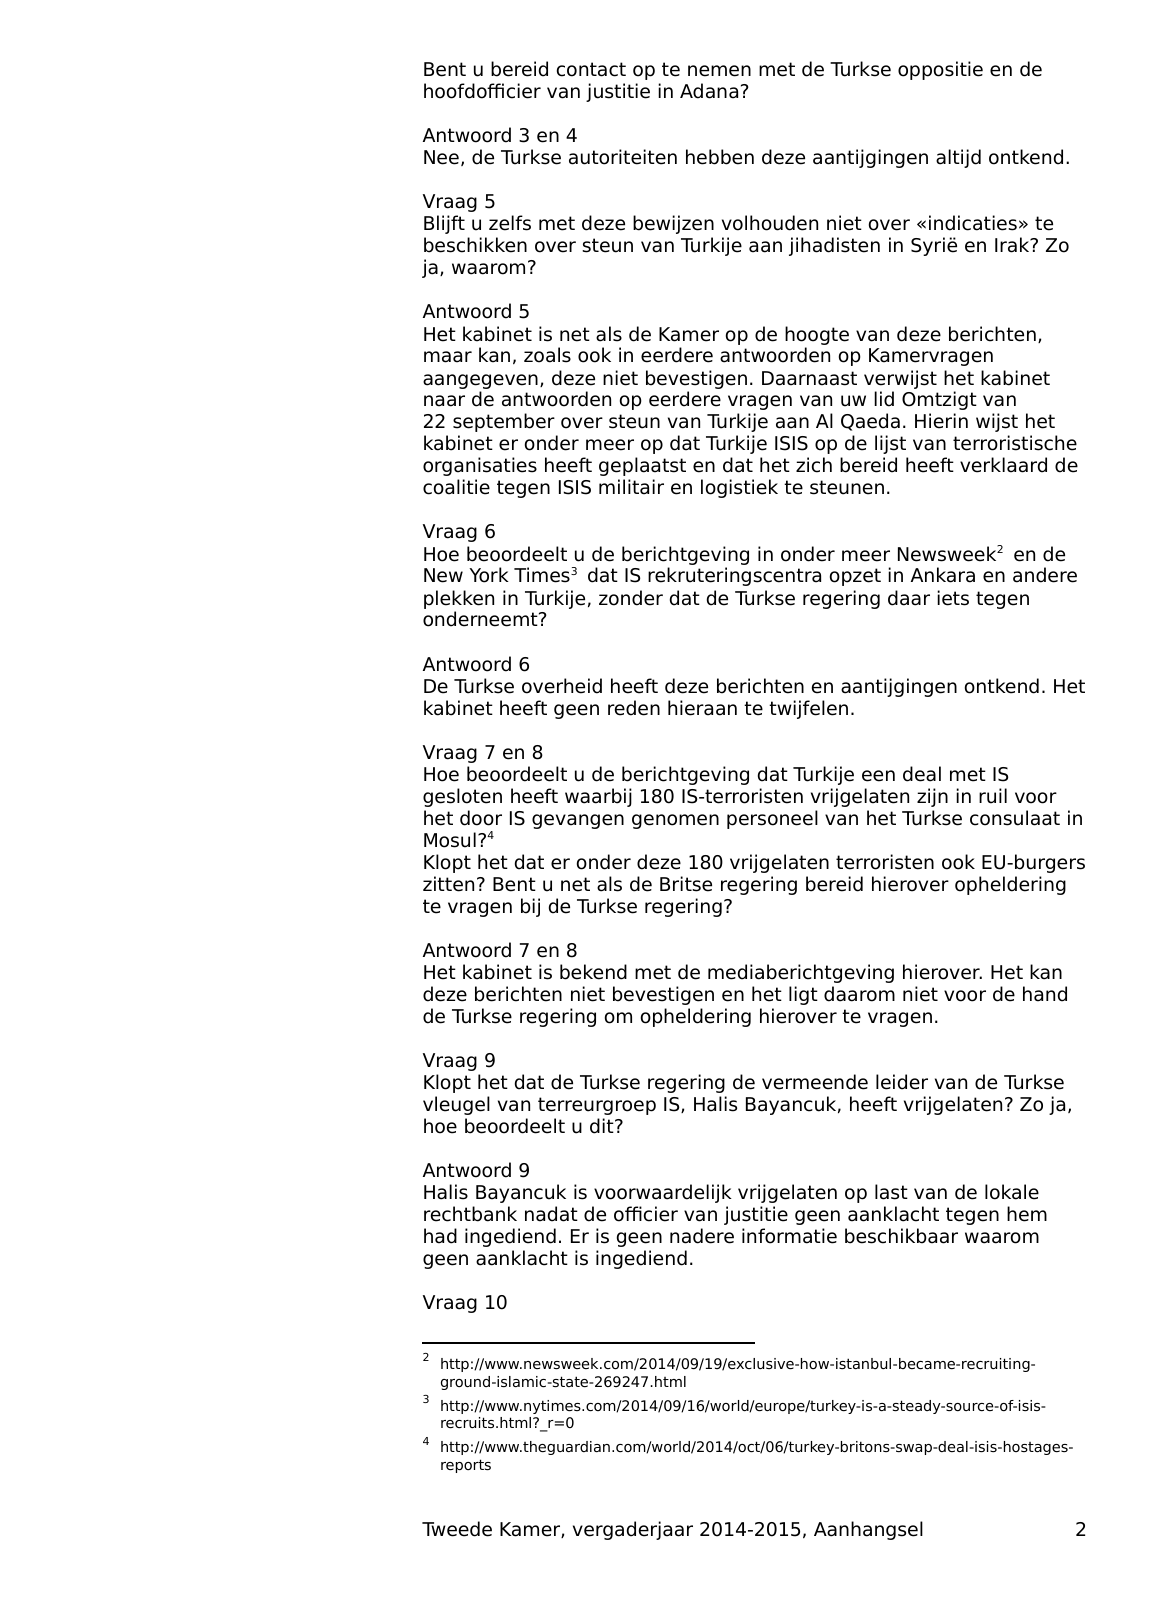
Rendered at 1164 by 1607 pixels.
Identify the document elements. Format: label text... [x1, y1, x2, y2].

text Antwoord 6 [422, 653, 1087, 676]
text Vraag 10 [422, 1292, 1087, 1314]
text De Turkse overheid heeft deze berichten en aantijgingen ontkend. Het kabinet heeft geen reden hieraan te twijfelen. [422, 676, 1087, 719]
text Vraag 5 [422, 191, 1087, 213]
text Bent u bereid contact op te nemen met de Turkse oppositie en de hoofdofficier van justitie in Adana? [422, 59, 1087, 103]
text Vraag 9 [422, 1050, 1087, 1072]
text http://www.theguardian.com/world/2014/oct/06/turkey-britons-swap-deal-isis-hostages-reports [422, 1435, 1087, 1474]
text Hoe beoordeelt u de berichtgeving dat Turkije een deal met IS gesloten heeft waarbij 180 IS-terroristen vrijgelaten zijn in ruil voor het door IS gevangen genomen personeel van het Turkse consulaat in Mosul? [422, 764, 1087, 852]
text Het kabinet is net als de Kamer op de hoogte van deze berichten, maar kan, zoals ook in eerdere antwoorden op Kamervragen aangegeven, deze niet bevestigen. Daarnaast verwijst het kabinet naar de antwoorden op eerdere vragen van uw lid Omtzigt van 22 september over steun van Turkije aan Al Qaeda. Hierin wijst het kabinet er onder meer op dat Turkije ISIS op de lijst van terroristische organisaties heeft geplaatst en dat het zich bereid heeft verklaard de coalitie tegen ISIS militair en logistiek te steunen. [422, 323, 1087, 499]
text http://www.nytimes.com/2014/09/16/world/europe/turkey-is-a-steady-source-of-isis-recruits.html?_r=0 [422, 1393, 1087, 1432]
text Klopt het dat er onder deze 180 vrijgelaten terroristen ook EU-burgers zitten? Bent u net als de Britse regering bereid hierover opheldering te vragen bij de Turkse regering? [422, 852, 1087, 917]
text Antwoord 3 en 4 [422, 125, 1087, 147]
text Klopt het dat de Turkse regering de vermeende leider van de Turkse vleugel van terreurgroep IS, Halis Bayancuk, heeft vrijgelaten? Zo ja, hoe beoordeelt u dit? [422, 1072, 1087, 1138]
text Nee, de Turkse autoriteiten hebben deze aantijgingen altijd ontkend. [422, 147, 1087, 169]
text Antwoord 9 [422, 1160, 1087, 1182]
text Het kabinet is bekend met de mediaberichtgeving hierover. Het kan deze berichten niet bevestigen en het ligt daarom niet voor de hand de Turkse regering om opheldering hierover te vragen. [422, 962, 1087, 1028]
text Halis Bayancuk is voorwaardelijk vrijgelaten op last van de lokale rechtbank nadat de officier van justitie geen aanklacht tegen hem had ingediend. Er is geen nadere informatie beschikbaar waarom geen aanklacht is ingediend. [422, 1182, 1087, 1270]
text Blijft u zelfs met deze bewijzen volhouden niet over «indicaties» te beschikken over steun van Turkije aan jihadisten in Syrië en Irak? Zo ja, waarom? [422, 213, 1087, 279]
text Antwoord 5 [422, 301, 1087, 323]
text Vraag 7 en 8 [422, 742, 1087, 764]
text Vraag 6 [422, 521, 1087, 543]
text Hoe beoordeelt u de berichtgeving in onder meer Newsweek en de New York Times dat IS rekruteringscentra opzet in Ankara en andere plekken in Turkije, zonder dat de Turkse regering daar iets tegen onderneemt? [422, 543, 1087, 631]
text Antwoord 7 en 8 [422, 940, 1087, 962]
text http://www.newsweek.com/2014/09/19/exclusive-how-istanbul-became-recruiting-ground-islamic-state-269247.html [422, 1352, 1087, 1391]
